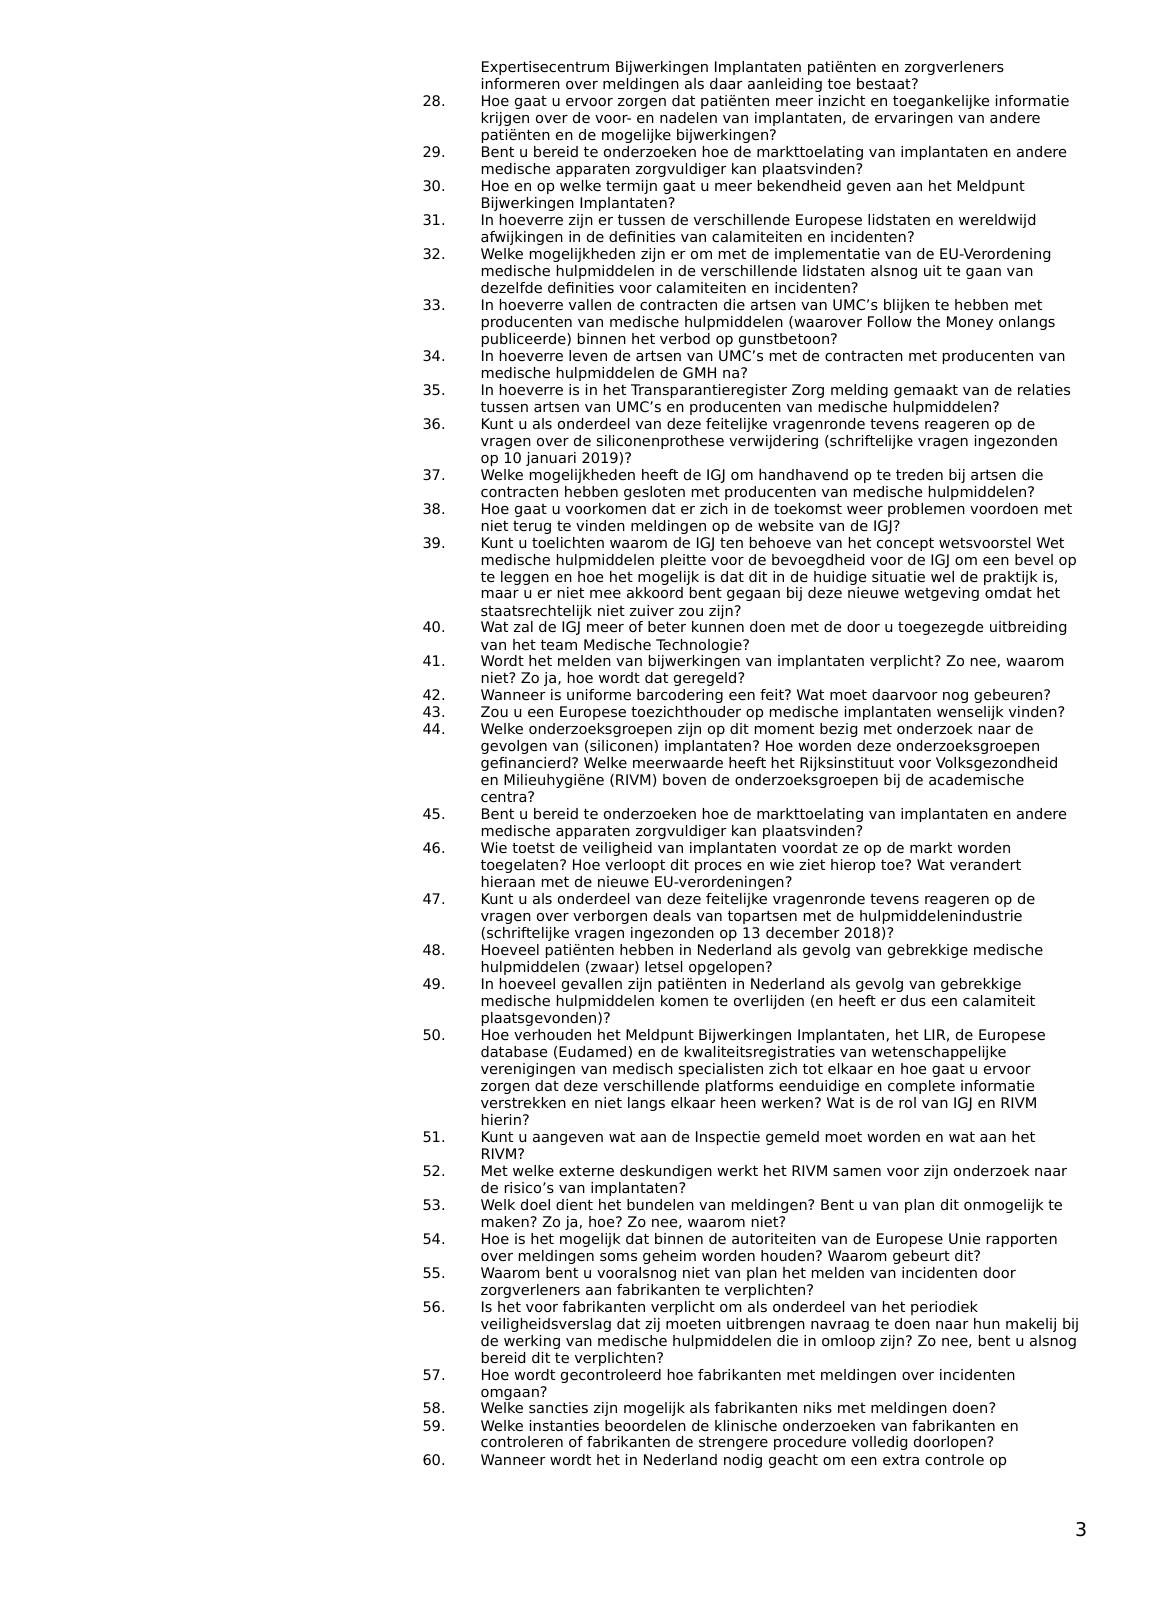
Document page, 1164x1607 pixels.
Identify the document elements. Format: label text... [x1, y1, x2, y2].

table_cell In hoeveel gevallen zijn patiënten in Nederland als gevolg van gebrekkige medische hulpmiddelen komen te overlijden (en heeft er dus een calamiteit plaatsgevonden)? [475, 976, 1087, 1027]
table_cell 60. [422, 1451, 474, 1468]
table_cell 36. [422, 416, 474, 467]
table_cell Hoe wordt gecontroleerd hoe fabrikanten met meldingen over incidenten omgaan? [475, 1366, 1087, 1400]
table_cell 44. [422, 721, 474, 806]
table_cell Hoe gaat u voorkomen dat er zich in de toekomst weer problemen voordoen met niet terug te vinden meldingen op de website van de IGJ? [475, 501, 1087, 534]
table_cell 54. [422, 1231, 474, 1264]
table_cell 42. [422, 687, 474, 704]
table_cell In hoeverre zijn er tussen de verschillende Europese lidstaten en wereldwijd afwijkingen in de definities van calamiteiten en incidenten? [475, 212, 1087, 246]
table_cell In hoeverre leven de artsen van UMC’s met de contracten met producenten van medische hulpmiddelen de GMH na? [475, 348, 1087, 382]
table_cell 55. [422, 1265, 474, 1298]
table_cell 41. [422, 653, 474, 687]
table_cell Is het voor fabrikanten verplicht om als onderdeel van het periodiek veiligheidsverslag dat zij moeten uitbrengen navraag te doen naar hun makelij bij de werking van medische hulpmiddelen die in omloop zijn? Zo nee, bent u alsnog bereid dit te verplichten? [475, 1299, 1087, 1366]
table_cell 50. [422, 1027, 474, 1129]
table_cell Hoe is het mogelijk dat binnen de autoriteiten van de Europese Unie rapporten over meldingen soms geheim worden houden? Waarom gebeurt dit? [475, 1231, 1087, 1264]
table_cell Wat zal de IGJ meer of beter kunnen doen met de door u toegezegde uitbreiding van het team Medische Technologie? [475, 619, 1087, 653]
table_cell Bent u bereid te onderzoeken hoe de markttoelating van implantaten en andere medische apparaten zorgvuldiger kan plaatsvinden? [475, 806, 1087, 840]
table_cell Welke instanties beoordelen de klinische onderzoeken van fabrikanten en controleren of fabrikanten de strengere procedure volledig doorlopen? [475, 1418, 1087, 1451]
table_cell 56. [422, 1299, 474, 1366]
table_cell Hoe gaat u ervoor zorgen dat patiënten meer inzicht en toegankelijke informatie krijgen over de voor- en nadelen van implantaten, de ervaringen van andere patiënten en de mogelijke bijwerkingen? [475, 93, 1087, 144]
table_cell 30. [422, 178, 474, 212]
table_cell 32. [422, 246, 474, 297]
table_cell Kunt u als onderdeel van deze feitelijke vragenronde tevens reageren op de vragen over de siliconenprothese verwijdering (schriftelijke vragen ingezonden op 10 januari 2019)? [475, 416, 1087, 467]
table_cell Waarom bent u vooralsnog niet van plan het melden van incidenten door zorgverleners aan fabrikanten te verplichten? [475, 1265, 1087, 1298]
table_cell 31. [422, 212, 474, 246]
table_cell Wordt het melden van bijwerkingen van implantaten verplicht? Zo nee, waarom niet? Zo ja, hoe wordt dat geregeld? [475, 653, 1087, 687]
table_cell 39. [422, 535, 474, 619]
table_cell 37. [422, 467, 474, 501]
table_cell Wie toetst de veiligheid van implantaten voordat ze op de markt worden toegelaten? Hoe verloopt dit proces en wie ziet hierop toe? Wat verandert hieraan met de nieuwe EU-verordeningen? [475, 840, 1087, 891]
table_cell 51. [422, 1129, 474, 1163]
table_cell 29. [422, 144, 474, 178]
table_cell 49. [422, 976, 474, 1027]
table_cell 53. [422, 1197, 474, 1231]
table_cell Hoe verhouden het Meldpunt Bijwerkingen Implantaten, het LIR, de Europese database (Eudamed) en de kwaliteitsregistraties van wetenschappelijke verenigingen van medisch specialisten zich tot elkaar en hoe gaat u ervoor zorgen dat deze verschillende platforms eenduidige en complete informatie verstrekken en niet langs elkaar heen werken? Wat is de rol van IGJ en RIVM hierin? [475, 1027, 1087, 1129]
table_cell 48. [422, 942, 474, 976]
table_cell 59. [422, 1418, 474, 1451]
table_cell Wanneer wordt het in Nederland nodig geacht om een extra controle op [475, 1451, 1087, 1468]
table_cell 46. [422, 840, 474, 891]
table_cell Welke sancties zijn mogelijk als fabrikanten niks met meldingen doen? [475, 1400, 1087, 1417]
table_cell 47. [422, 891, 474, 942]
table_cell Kunt u aangeven wat aan de Inspectie gemeld moet worden en wat aan het RIVM? [475, 1129, 1087, 1163]
table_cell Bent u bereid te onderzoeken hoe de markttoelating van implantaten en andere medische apparaten zorgvuldiger kan plaatsvinden? [475, 144, 1087, 178]
table_cell [422, 59, 474, 93]
table_cell Welke mogelijkheden zijn er om met de implementatie van de EU-Verordening medische hulpmiddelen in de verschillende lidstaten alsnog uit te gaan van dezelfde definities voor calamiteiten en incidenten? [475, 246, 1087, 297]
table_cell 45. [422, 806, 474, 840]
table_cell In hoeverre vallen de contracten die artsen van UMC’s blijken te hebben met producenten van medische hulpmiddelen (waarover Follow the Money onlangs publiceerde) binnen het verbod op gunstbetoon? [475, 297, 1087, 348]
table_cell Welke onderzoeksgroepen zijn op dit moment bezig met onderzoek naar de gevolgen van (siliconen) implantaten? Hoe worden deze onderzoeksgroepen gefinancierd? Welke meerwaarde heeft het Rijksinstituut voor Volksgezondheid en Milieuhygiëne (RIVM) boven de onderzoeksgroepen bij de academische centra? [475, 721, 1087, 806]
table_cell In hoeverre is in het Transparantieregister Zorg melding gemaakt van de relaties tussen artsen van UMC’s en producenten van medische hulpmiddelen? [475, 382, 1087, 416]
table_cell 33. [422, 297, 474, 348]
table_cell Met welke externe deskundigen werkt het RIVM samen voor zijn onderzoek naar de risico’s van implantaten? [475, 1163, 1087, 1197]
table_cell Hoe en op welke termijn gaat u meer bekendheid geven aan het Meldpunt Bijwerkingen Implantaten? [475, 178, 1087, 212]
table_cell 43. [422, 704, 474, 721]
table_cell 40. [422, 619, 474, 653]
table_cell Kunt u toelichten waarom de IGJ ten behoeve van het concept wetsvoorstel Wet medische hulpmiddelen pleitte voor de bevoegdheid voor de IGJ om een bevel op te leggen en hoe het mogelijk is dat dit in de huidige situatie wel de praktijk is, maar u er niet mee akkoord bent gegaan bij deze nieuwe wetgeving omdat het staatsrechtelijk niet zuiver zou zijn? [475, 535, 1087, 619]
table_cell 34. [422, 348, 474, 382]
table_cell Zou u een Europese toezichthouder op medische implantaten wenselijk vinden? [475, 704, 1087, 721]
table_cell Welke mogelijkheden heeft de IGJ om handhavend op te treden bij artsen die contracten hebben gesloten met producenten van medische hulpmiddelen? [475, 467, 1087, 501]
table_cell Welk doel dient het bundelen van meldingen? Bent u van plan dit onmogelijk te maken? Zo ja, hoe? Zo nee, waarom niet? [475, 1197, 1087, 1231]
table_cell 28. [422, 93, 474, 144]
table_cell 35. [422, 382, 474, 416]
table_cell Hoeveel patiënten hebben in Nederland als gevolg van gebrekkige medische hulpmiddelen (zwaar) letsel opgelopen? [475, 942, 1087, 976]
table_cell Kunt u als onderdeel van deze feitelijke vragenronde tevens reageren op de vragen over verborgen deals van topartsen met de hulpmiddelenindustrie (schriftelijke vragen ingezonden op 13 december 2018)? [475, 891, 1087, 942]
table_cell Expertisecentrum Bijwerkingen Implantaten patiënten en zorgverleners informeren over meldingen als daar aanleiding toe bestaat? [475, 59, 1087, 93]
table_cell 58. [422, 1400, 474, 1417]
table_cell Wanneer is uniforme barcodering een feit? Wat moet daarvoor nog gebeuren? [475, 687, 1087, 704]
table_cell 57. [422, 1366, 474, 1400]
table_cell 38. [422, 501, 474, 534]
table_cell 52. [422, 1163, 474, 1197]
